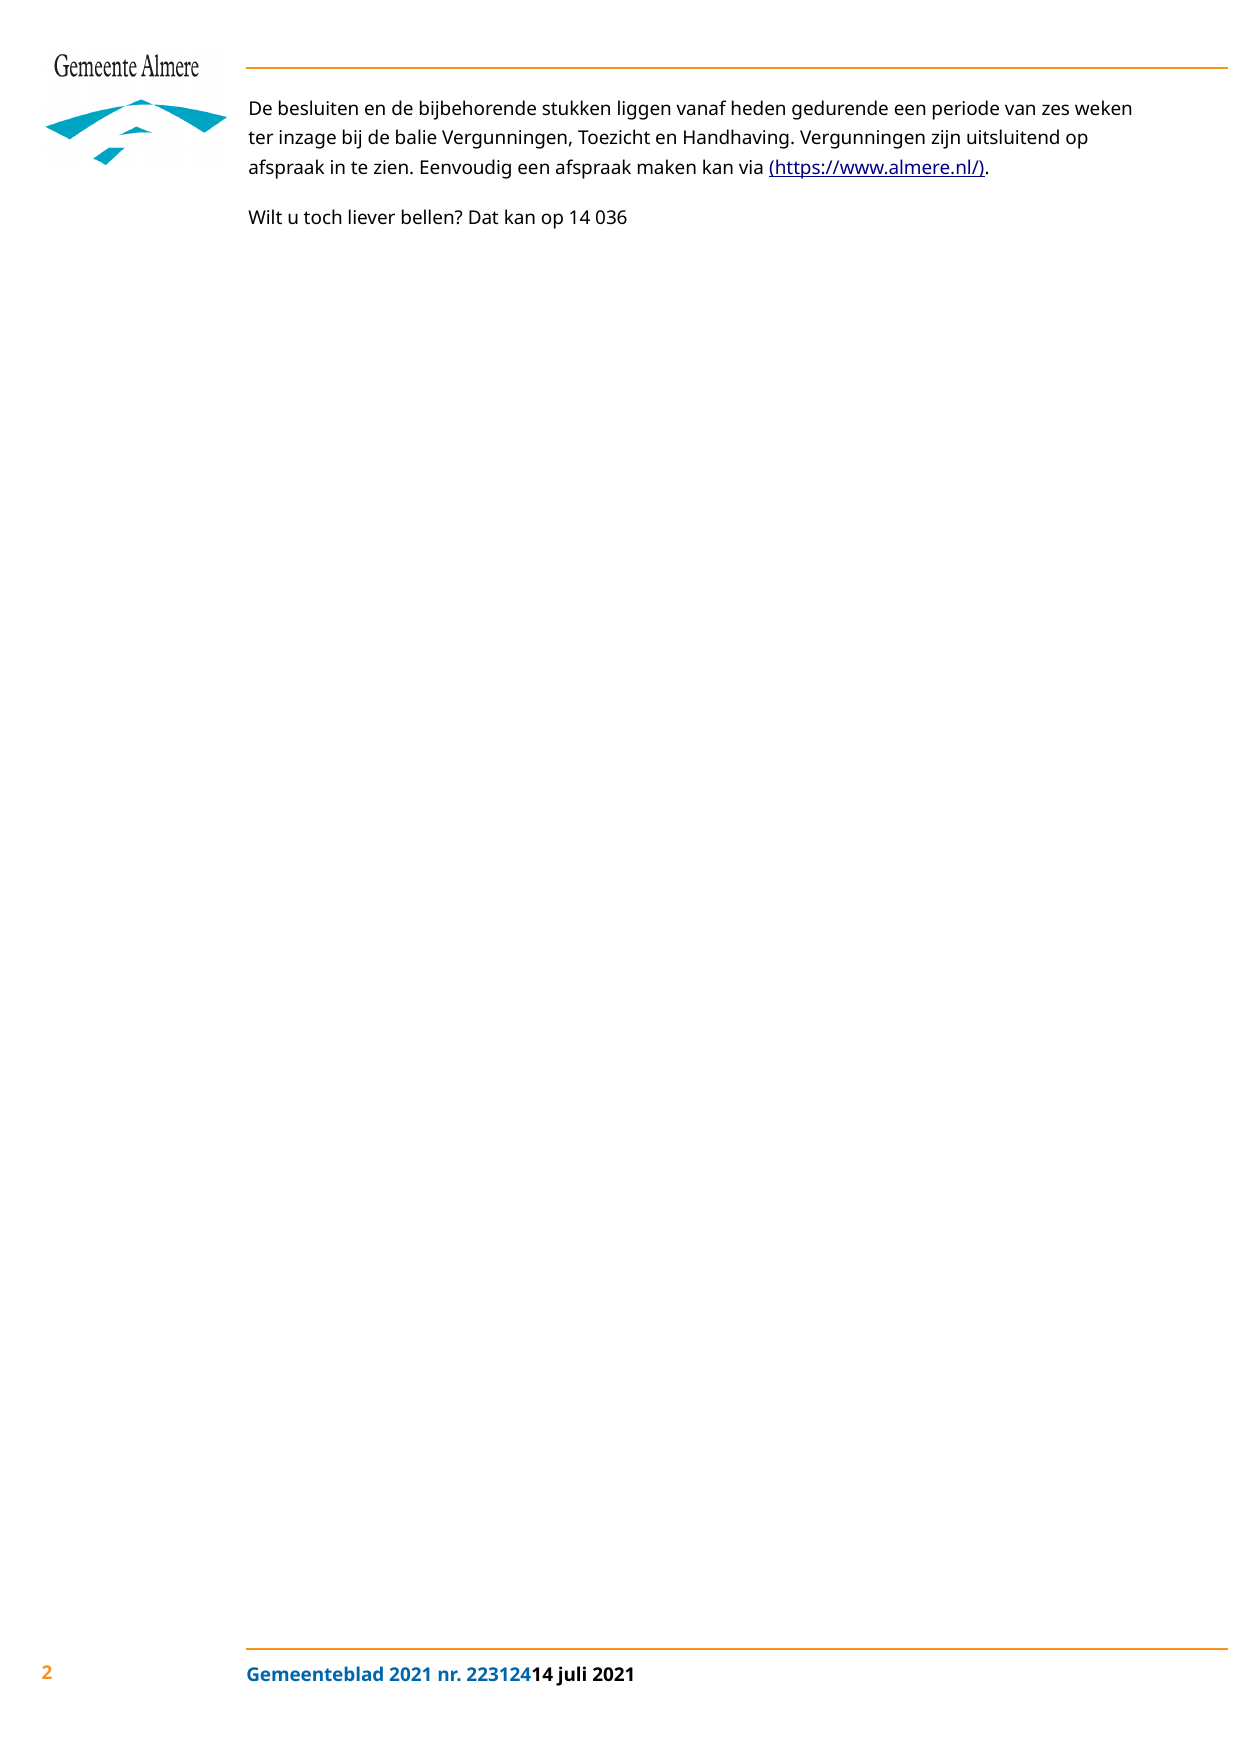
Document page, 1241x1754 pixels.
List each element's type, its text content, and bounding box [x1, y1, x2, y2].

text Wilt u toch liever bellen? Dat kan op 14 036 [248, 204, 1152, 230]
text De besluiten en de bijbehorende stukken liggen vanaf heden gedurende een periode van zes weken ter inzage bij de balie Vergunningen, Toezicht en Handhaving. Vergunningen zijn uitsluitend op afspraak in te zien. Eenvoudig een afspraak maken kan via (https://www.almere.nl/). [248, 95, 1152, 180]
picture [41, 47, 231, 172]
